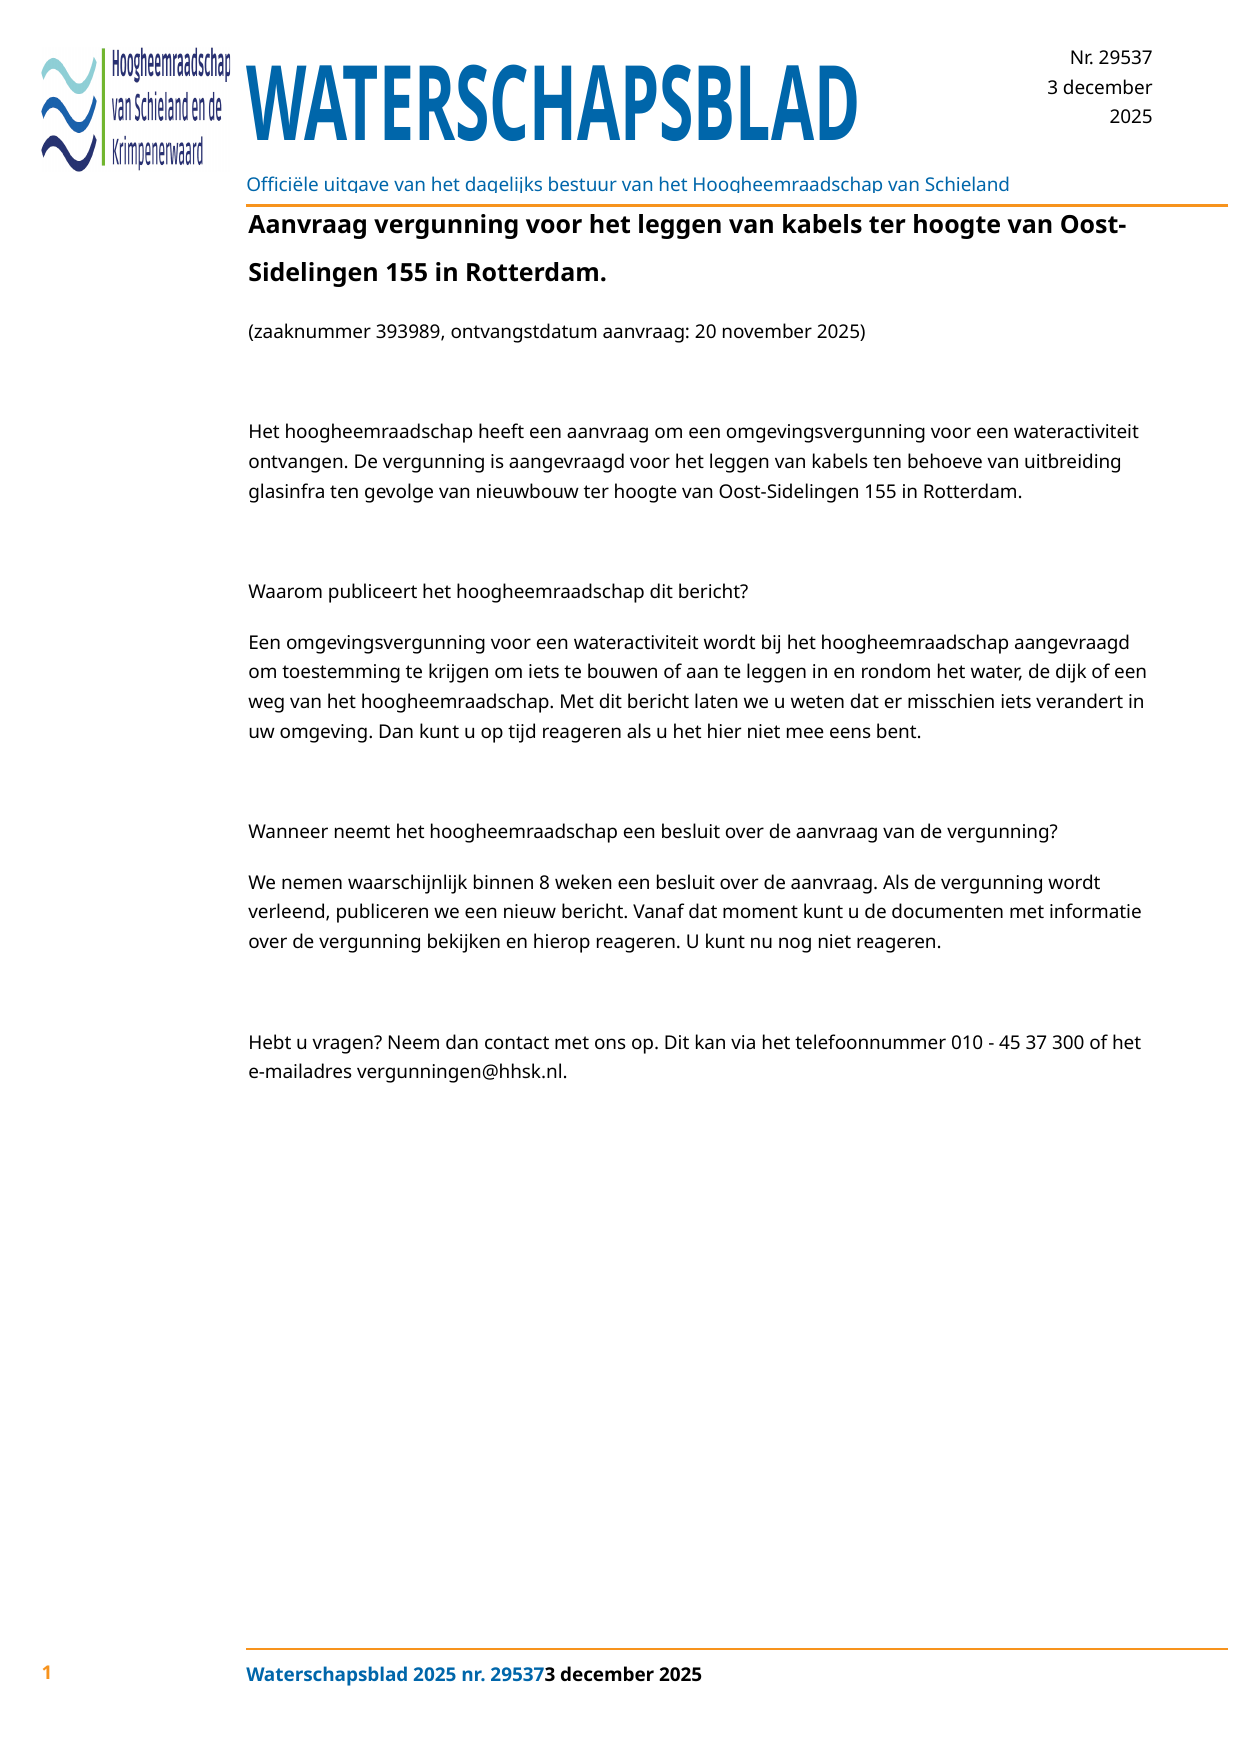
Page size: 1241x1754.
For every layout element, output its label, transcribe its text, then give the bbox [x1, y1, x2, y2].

text Hebt u vragen? Neem dan contact met ons op. Dit kan via het telefoonnummer 010 - 45 37 300 of het e-mailadres vergunningen@hhsk.nl. [248, 1029, 1152, 1084]
text Het hoogheemraadschap heeft een aanvraag om een omgevingsvergunning voor een wateractiviteit ontvangen. De vergunning is aangevraagd voor het leggen van kabels ten behoeve van uitbreiding glasinfra ten gevolge van nieuwbouw ter hoogte van Oost-Sidelingen 155 in Rotterdam. [248, 419, 1152, 504]
picture [41, 47, 231, 172]
text Wanneer neemt het hoogheemraadschap een besluit over de aanvraag van de vergunning? [248, 819, 1152, 844]
text Een omgevingsvergunning voor een wateractiviteit wordt bij het hoogheemraadschap aangevraagd om toestemming te krijgen om iets te bouwen of aan te leggen in en rondom het water, de dijk of een weg van het hoogheemraadschap. Met dit bericht laten we u weten dat er misschien iets verandert in uw omgeving. Dan kunt u op tijd reageren als u het hier niet mee eens bent. [248, 629, 1152, 744]
text Waarom publiceert het hoogheemraadschap dit bericht? [248, 579, 1152, 604]
text (zaaknummer 393989, ontvangstdatum aanvraag: 20 november 2025) [248, 318, 1152, 344]
text Aanvraag vergunning voor het leggen van kabels ter hoogte van Oost-Sidelingen 155 in Rotterdam. [248, 207, 1152, 288]
text We nemen waarschijnlijk binnen 8 weken een besluit over de aanvraag. Als de vergunning wordt verleend, publiceren we een nieuw bericht. Vanaf dat moment kunt u de documenten met informatie over de vergunning bekijken en hierop reageren. U kunt nu nog niet reageren. [248, 869, 1152, 954]
